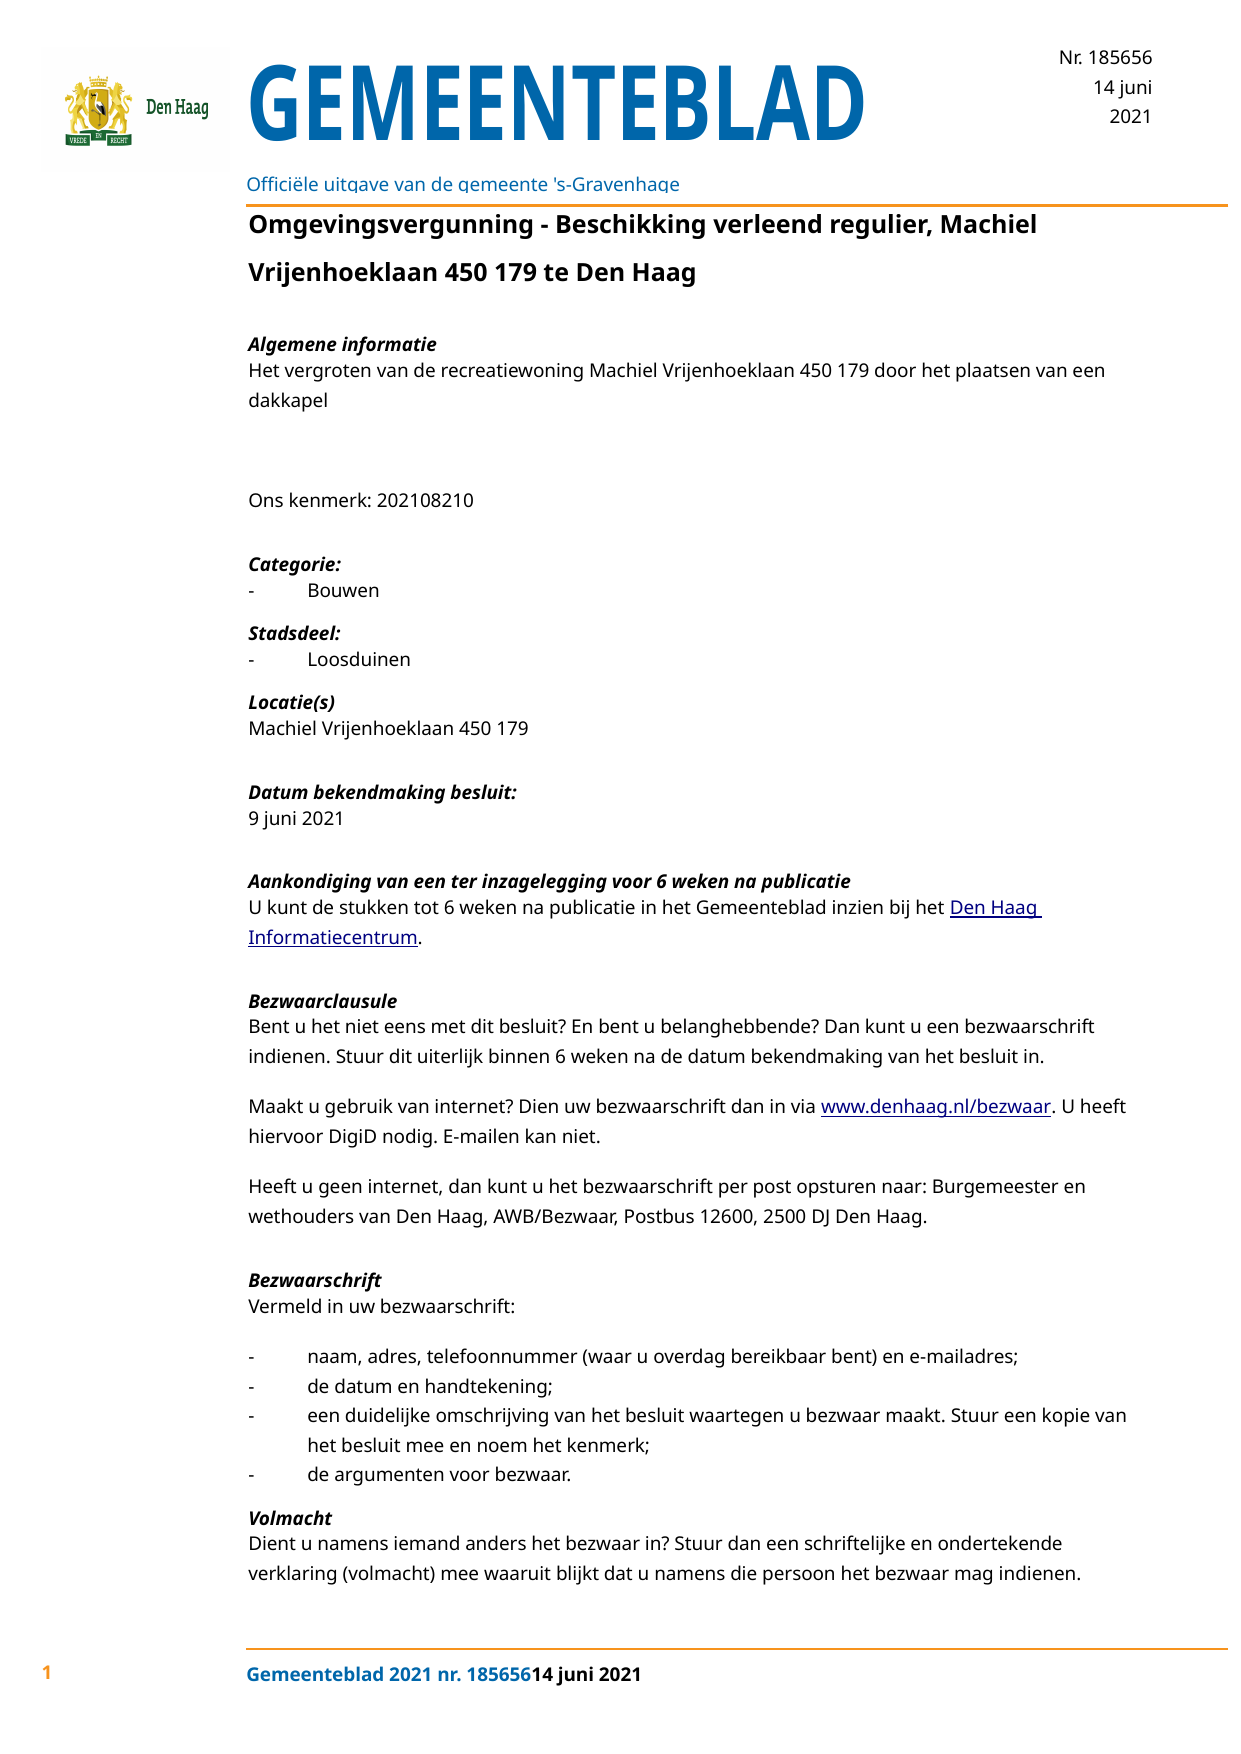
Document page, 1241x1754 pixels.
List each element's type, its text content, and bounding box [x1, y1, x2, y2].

text Locatie(s) [248, 689, 1152, 715]
text Categorie: [248, 552, 1152, 577]
text Datum bekendmaking besluit: [248, 779, 1152, 805]
text Stadsdeel: [248, 620, 1152, 646]
text Bent u het niet eens met dit besluit? En bent u belanghebbende? Dan kunt u een bezwaarschrift indienen. Stuur dit uiterlijk binnen 6 weken na de datum bekendmaking van het besluit in. [248, 1014, 1152, 1069]
text Maakt u gebruik van internet? Dien uw bezwaarschrift dan in via www.denhaag.nl/bezwaar. U heeft hiervoor DigiD nodig. E-mailen kan niet. [248, 1094, 1152, 1149]
text Omgevingsvergunning - Beschikking verleend regulier, Machiel Vrijenhoeklaan 450 179 te Den Haag [248, 207, 1152, 288]
text Volmacht [248, 1505, 1152, 1531]
text Heeft u geen internet, dan kunt u het bezwaarschrift per post opsturen naar: Burgemeester en wethouders van Den Haag, AWB/Bezwaar, Postbus 12600, 2500 DJ Den Haag. [248, 1174, 1152, 1229]
text Algemene informatie [248, 331, 1152, 357]
text Bezwaarschrift [248, 1267, 1152, 1293]
text Aankondiging van een ter inzagelegging voor 6 weken na publicatie [248, 869, 1152, 894]
list de datum en handtekening; [248, 1373, 1152, 1399]
list naam, adres, telefoonnummer (waar u overdag bereikbaar bent) en e-mailadres; [248, 1343, 1152, 1369]
text U kunt de stukken tot 6 weken na publicatie in het Gemeenteblad inzien bij het Den Haag Informatiecentrum. [248, 894, 1152, 950]
list de argumenten voor bezwaar. [248, 1462, 1152, 1487]
text 9 juni 2021 [248, 805, 1152, 830]
picture [41, 47, 231, 172]
text Ons kenmerk: 202108210 [248, 488, 1152, 513]
text Vermeld in uw bezwaarschrift: [248, 1293, 1152, 1319]
text Het vergroten van de recreatiewoning Machiel Vrijenhoeklaan 450 179 door het plaatsen van een dakkapel [248, 357, 1152, 412]
list Bouwen [248, 577, 1152, 603]
text Machiel Vrijenhoeklaan 450 179 [248, 715, 1152, 741]
list Loosduinen [248, 646, 1152, 672]
text Dient u namens iemand anders het bezwaar in? Stuur dan een schriftelijke en ondertekende verklaring (volmacht) mee waaruit blijkt dat u namens die persoon het bezwaar mag indienen. [248, 1531, 1152, 1586]
list een duidelijke omschrijving van het besluit waartegen u bezwaar maakt. Stuur een kopie van het besluit mee en noem het kenmerk; [248, 1402, 1152, 1458]
text Bezwaarclausule [248, 988, 1152, 1014]
